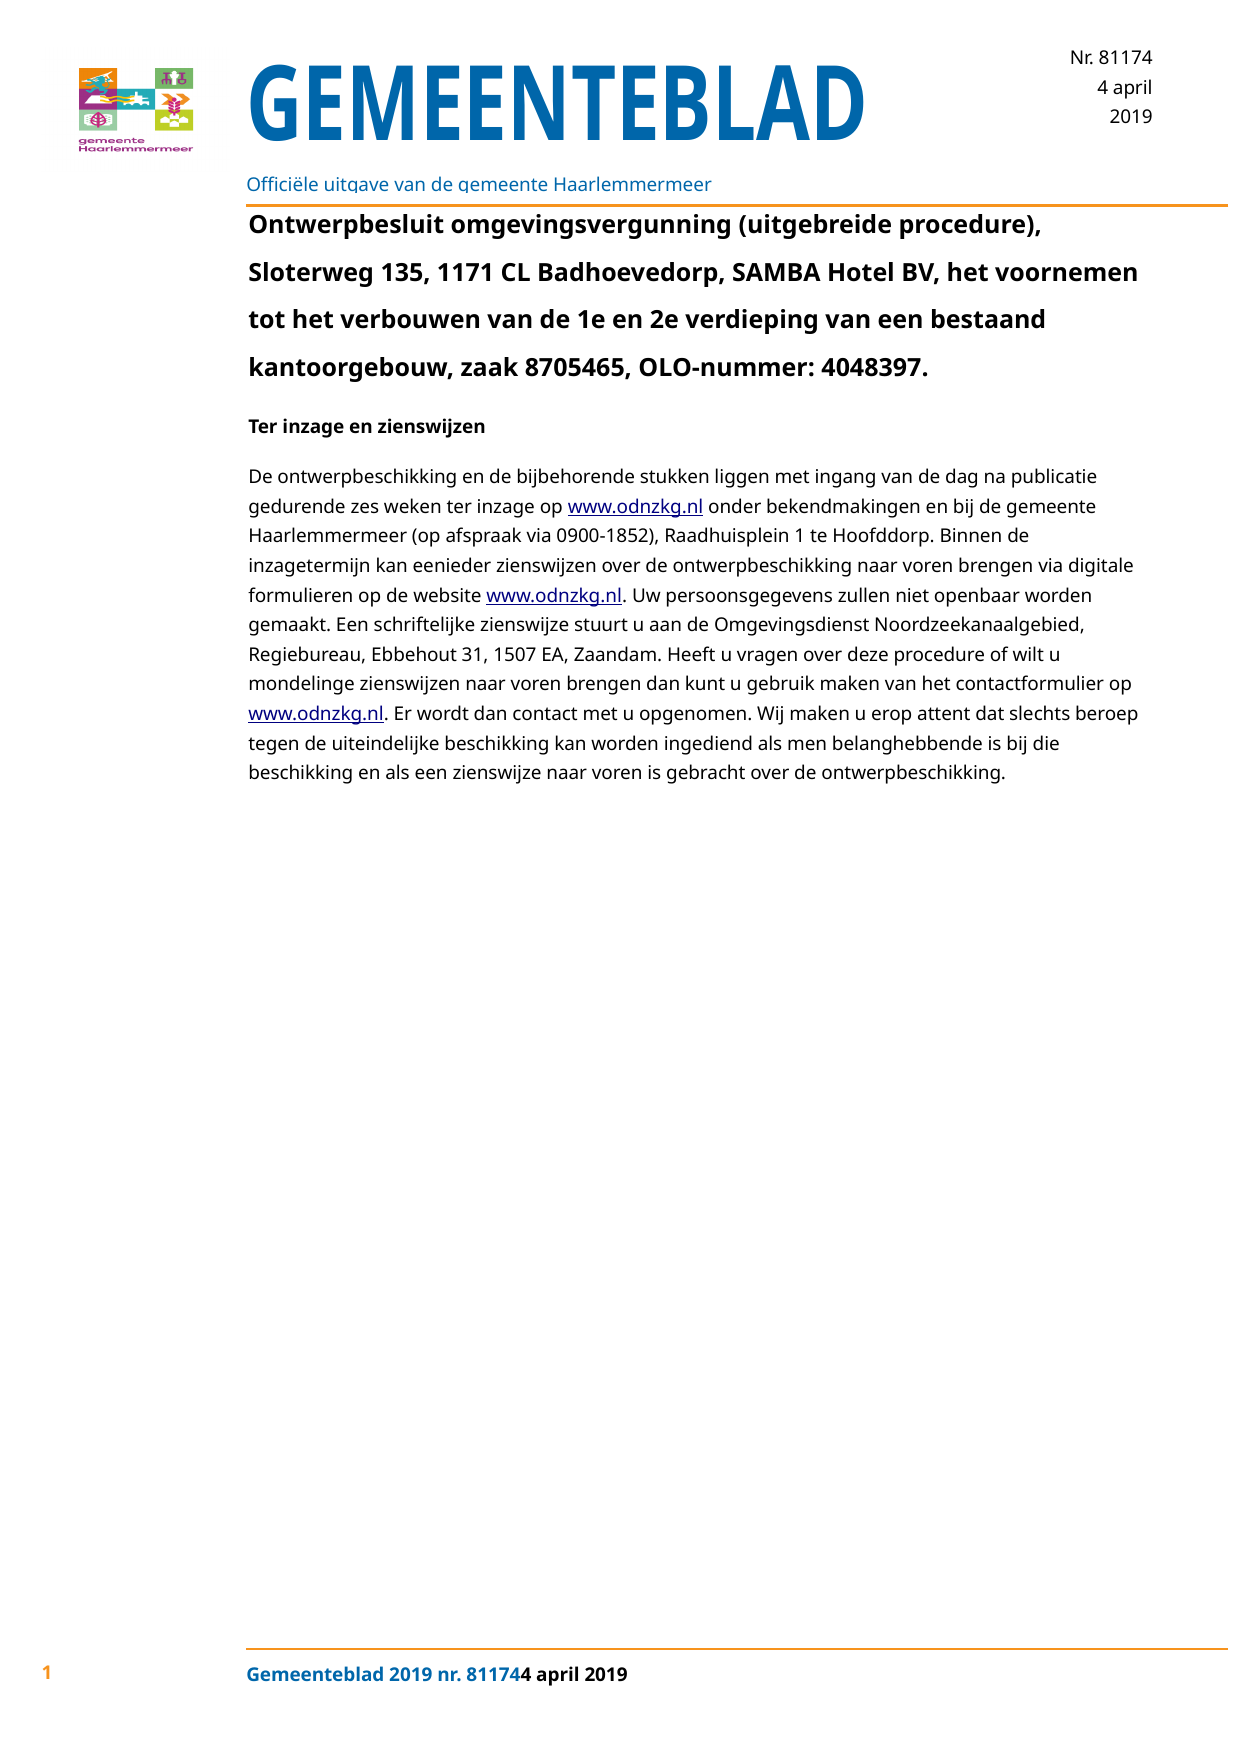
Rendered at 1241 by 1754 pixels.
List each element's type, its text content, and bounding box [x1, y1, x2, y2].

text Ter inzage en zienswijzen [248, 413, 1152, 439]
text De ontwerpbeschikking en de bijbehorende stukken liggen met ingang van de dag na publicatie gedurende zes weken ter inzage op www.odnzkg.nl onder bekendmakingen en bij de gemeente Haarlemmermeer (op afspraak via 0900-1852), Raadhuisplein 1 te Hoofddorp. Binnen de inzagetermijn kan eenieder zienswijzen over de ontwerpbeschikking naar voren brengen via digitale formulieren op de website www.odnzkg.nl. Uw persoonsgegevens zullen niet openbaar worden gemaakt. Een schriftelijke zienswijze stuurt u aan de Omgevingsdienst Noordzeekanaalgebied, Regiebureau, Ebbehout 31, 1507 EA, Zaandam. Heeft u vragen over deze procedure of wilt u mondelinge zienswijzen naar voren brengen dan kunt u gebruik maken van het contactformulier op www.odnzkg.nl. Er wordt dan contact met u opgenomen. Wij maken u erop attent dat slechts beroep tegen de uiteindelijke beschikking kan worden ingediend als men belanghebbende is bij die beschikking en als een zienswijze naar voren is gebracht over de ontwerpbeschikking. [248, 463, 1152, 785]
picture [41, 47, 231, 172]
text Ontwerpbesluit omgevingsvergunning (uitgebreide procedure), Sloterweg 135, 1171 CL Badhoevedorp, SAMBA Hotel BV, het voornemen tot het verbouwen van de 1e en 2e verdieping van een bestaand kantoorgebouw, zaak 8705465, OLO-nummer: 4048397. [248, 207, 1152, 384]
